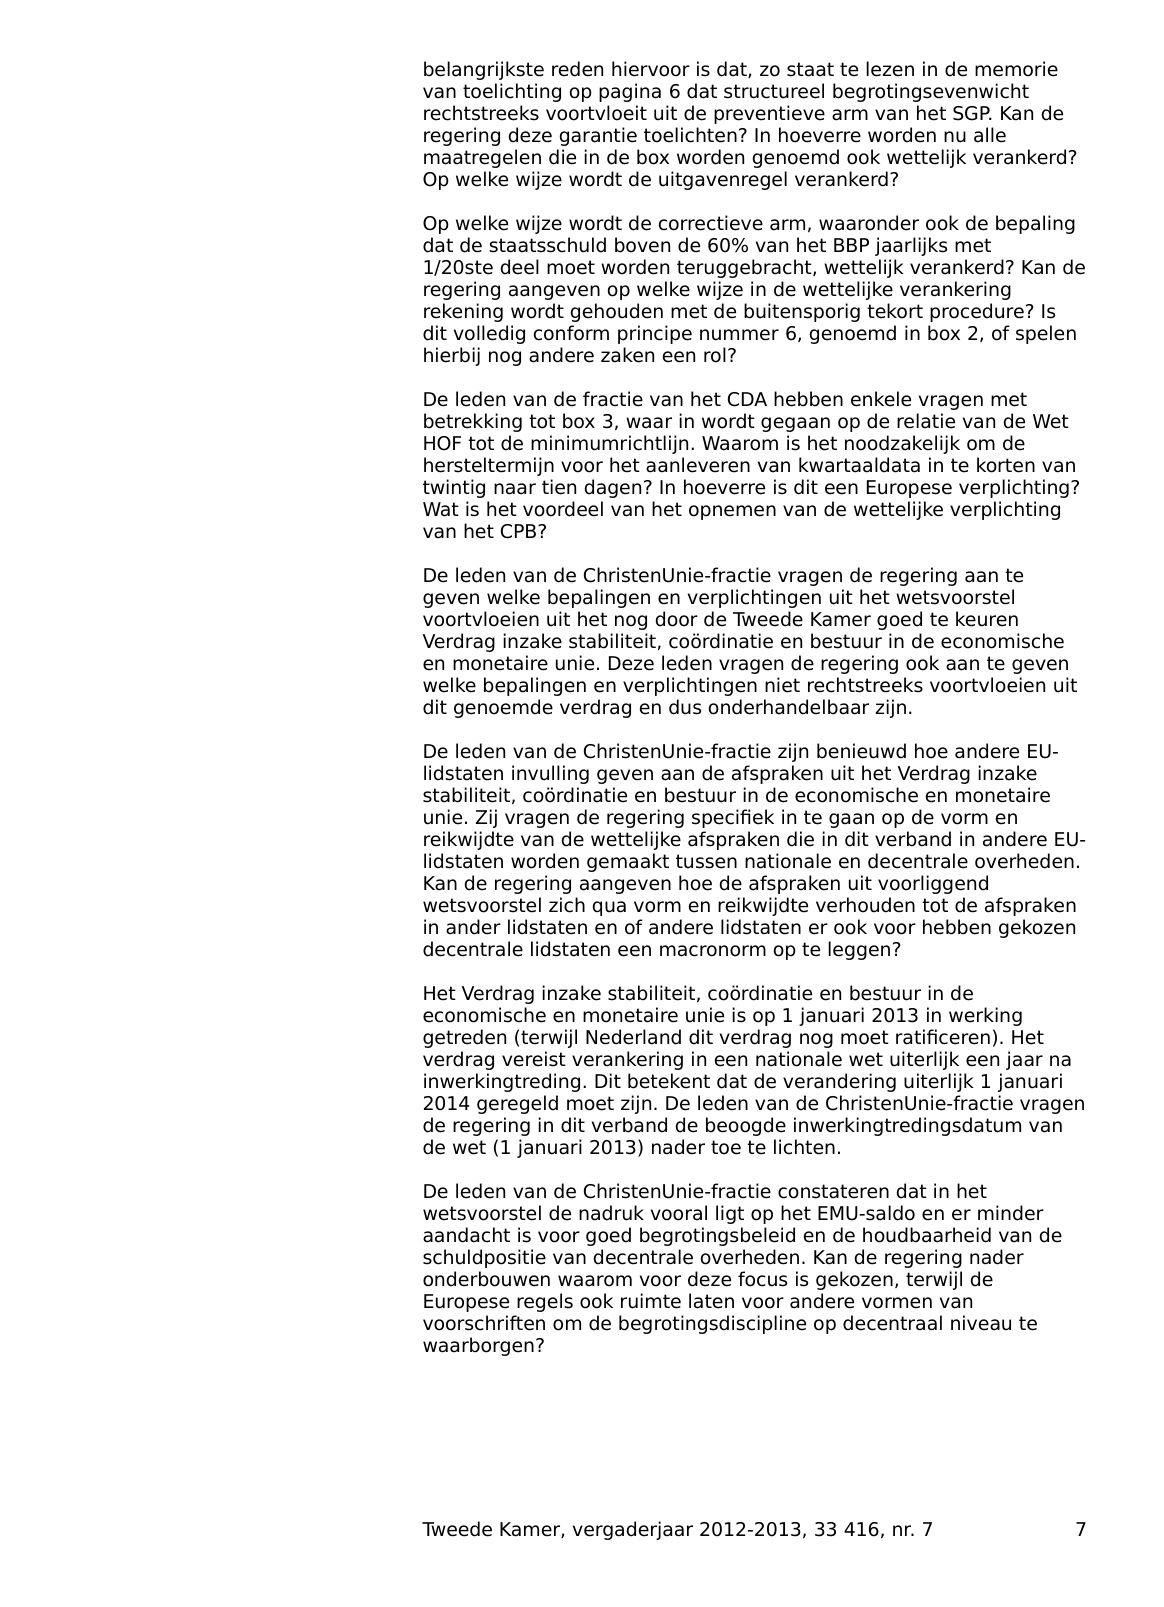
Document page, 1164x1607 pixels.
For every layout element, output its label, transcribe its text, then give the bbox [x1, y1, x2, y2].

text Het Verdrag inzake stabiliteit, coördinatie en bestuur in de economische en monetaire unie is op 1 januari 2013 in werking getreden (terwijl Nederland dit verdrag nog moet ratificeren). Het verdrag vereist verankering in een nationale wet uiterlijk een jaar na inwerkingtreding. Dit betekent dat de verandering uiterlijk 1 januari 2014 geregeld moet zijn. De leden van de ChristenUnie-fractie vragen de regering in dit verband de beoogde inwerkingtredingsdatum van de wet (1 januari 2013) nader toe te lichten. [422, 983, 1087, 1159]
text De leden van de ChristenUnie-fractie vragen de regering aan te geven welke bepalingen en verplichtingen uit het wetsvoorstel voortvloeien uit het nog door de Tweede Kamer goed te keuren Verdrag inzake stabiliteit, coördinatie en bestuur in de economische en monetaire unie. Deze leden vragen de regering ook aan te geven welke bepalingen en verplichtingen niet rechtstreeks voortvloeien uit dit genoemde verdrag en dus onderhandelbaar zijn. [422, 565, 1087, 719]
text De leden van de ChristenUnie-fractie zijn benieuwd hoe andere EU-lidstaten invulling geven aan de afspraken uit het Verdrag inzake stabiliteit, coördinatie en bestuur in de economische en monetaire unie. Zij vragen de regering specifiek in te gaan op de vorm en reikwijdte van de wettelijke afspraken die in dit verband in andere EU-lidstaten worden gemaakt tussen nationale en decentrale overheden. Kan de regering aangeven hoe de afspraken uit voorliggend wetsvoorstel zich qua vorm en reikwijdte verhouden tot de afspraken in ander lidstaten en of andere lidstaten er ook voor hebben gekozen decentrale lidstaten een macronorm op te leggen? [422, 741, 1087, 961]
text De leden van de ChristenUnie-fractie constateren dat in het wetsvoorstel de nadruk vooral ligt op het EMU-saldo en er minder aandacht is voor goed begrotingsbeleid en de houdbaarheid van de schuldpositie van decentrale overheden. Kan de regering nader onderbouwen waarom voor deze focus is gekozen, terwijl de Europese regels ook ruimte laten voor andere vormen van voorschriften om de begrotingsdiscipline op decentraal niveau te waarborgen? [422, 1181, 1087, 1357]
text Op welke wijze wordt de correctieve arm, waaronder ook de bepaling dat de staatsschuld boven de 60% van het BBP jaarlijks met 1/20ste deel moet worden teruggebracht, wettelijk verankerd? Kan de regering aangeven op welke wijze in de wettelijke verankering rekening wordt gehouden met de buitensporig tekort procedure? Is dit volledig conform principe nummer 6, genoemd in box 2, of spelen hierbij nog andere zaken een rol? [422, 213, 1087, 367]
text belangrijkste reden hiervoor is dat, zo staat te lezen in de memorie van toelichting op pagina 6 dat structureel begrotingsevenwicht rechtstreeks voortvloeit uit de preventieve arm van het SGP. Kan de regering deze garantie toelichten? In hoeverre worden nu alle maatregelen die in de box worden genoemd ook wettelijk verankerd? Op welke wijze wordt de uitgavenregel verankerd? [422, 59, 1087, 191]
text De leden van de fractie van het CDA hebben enkele vragen met betrekking tot box 3, waar in wordt gegaan op de relatie van de Wet HOF tot de minimumrichtlijn. Waarom is het noodzakelijk om de hersteltermijn voor het aanleveren van kwartaaldata in te korten van twintig naar tien dagen? In hoeverre is dit een Europese verplichting? Wat is het voordeel van het opnemen van de wettelijke verplichting van het CPB? [422, 389, 1087, 543]
